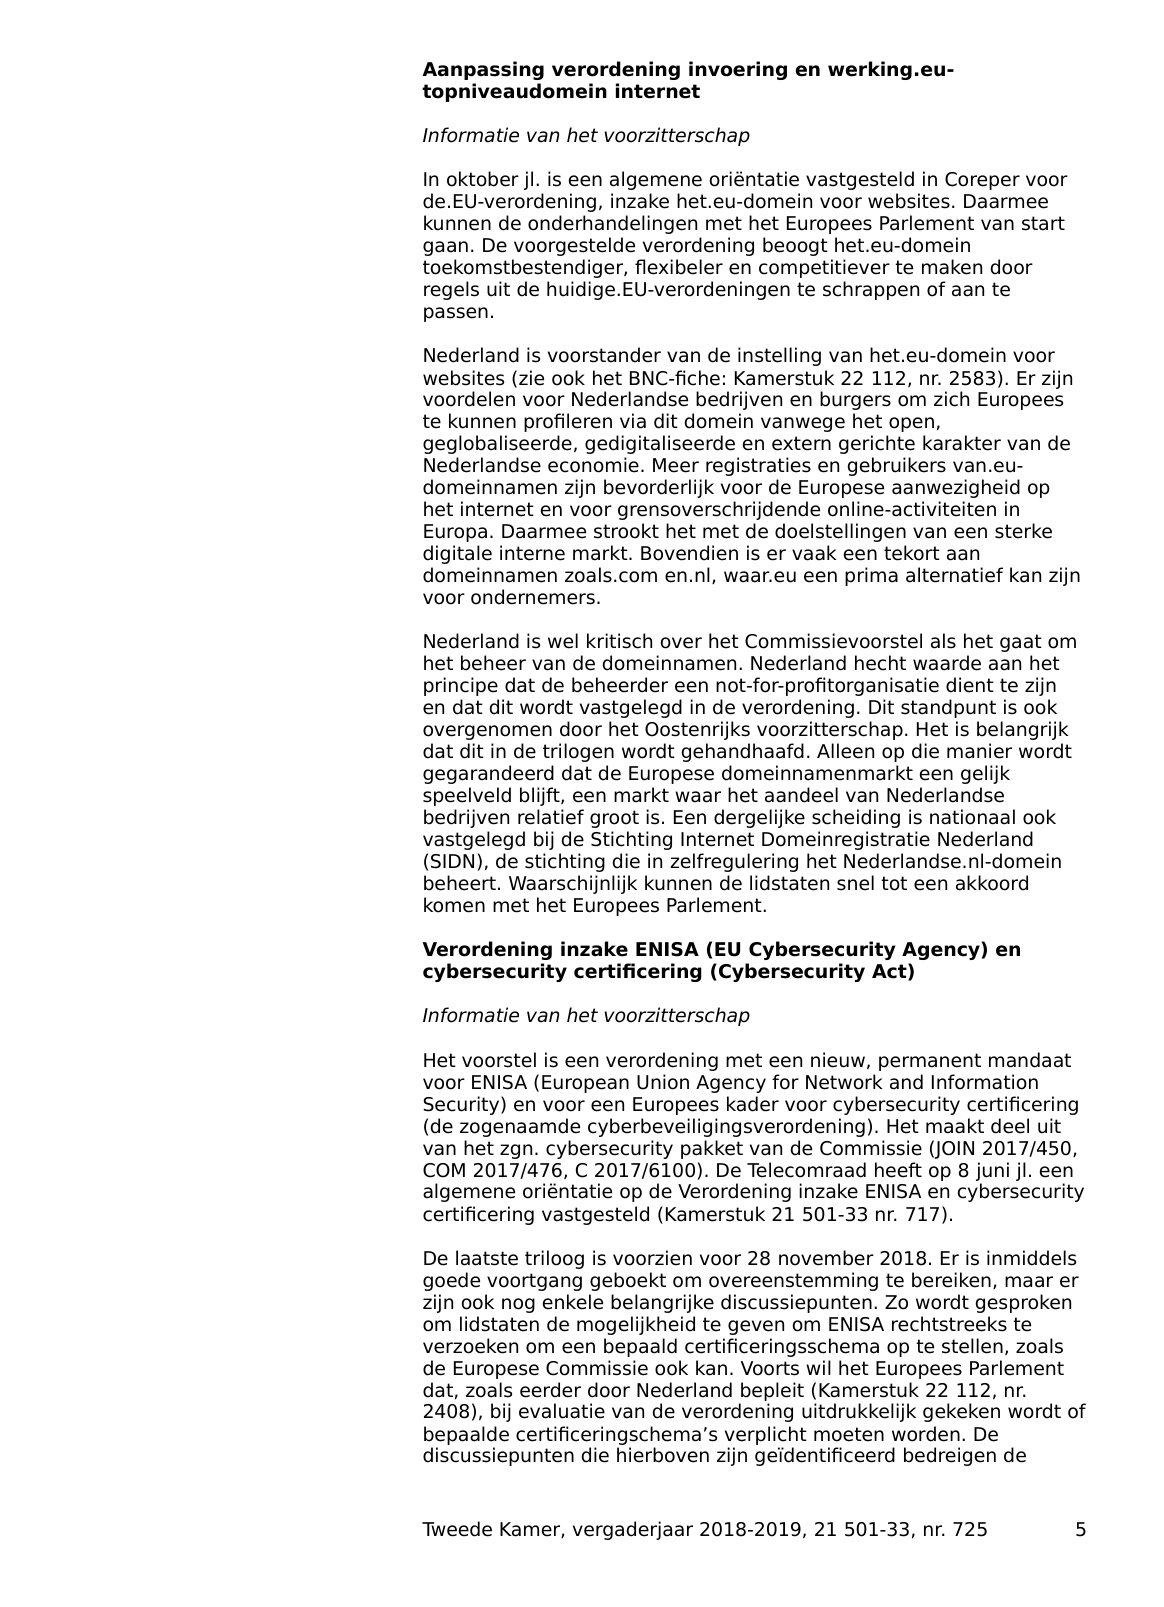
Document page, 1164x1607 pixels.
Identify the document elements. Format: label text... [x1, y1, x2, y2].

subtitle Aanpassing verordening invoering en werking.eu-topniveaudomein internet [422, 59, 1087, 103]
text In oktober jl. is een algemene oriëntatie vastgesteld in Coreper voor de.EU-verordening, inzake het.eu-domein voor websites. Daarmee kunnen de onderhandelingen met het Europees Parlement van start gaan. De voorgestelde verordening beoogt het.eu-domein toekomstbestendiger, flexibeler en competitiever te maken door regels uit de huidige.EU-verordeningen te schrappen of aan te passen. [422, 169, 1087, 323]
text Nederland is voorstander van de instelling van het.eu-domein voor websites (zie ook het BNC-fiche: Kamerstuk 22 112, nr. 2583). Er zijn voordelen voor Nederlandse bedrijven en burgers om zich Europees te kunnen profileren via dit domein vanwege het open, geglobaliseerde, gedigitaliseerde en extern gerichte karakter van de Nederlandse economie. Meer registraties en gebruikers van.eu-domeinnamen zijn bevorderlijk voor de Europese aanwezigheid op het internet en voor grensoverschrijdende online-activiteiten in Europa. Daarmee strookt het met de doelstellingen van een sterke digitale interne markt. Bovendien is er vaak een tekort aan domeinnamen zoals.com en.nl, waar.eu een prima alternatief kan zijn voor ondernemers. [422, 345, 1087, 609]
subtitle Informatie van het voorzitterschap [422, 1005, 1087, 1027]
text De laatste triloog is voorzien voor 28 november 2018. Er is inmiddels goede voortgang geboekt om overeenstemming te bereiken, maar er zijn ook nog enkele belangrijke discussiepunten. Zo wordt gesproken om lidstaten de mogelijkheid te geven om ENISA rechtstreeks te verzoeken om een bepaald certificeringsschema op te stellen, zoals de Europese Commissie ook kan. Voorts wil het Europees Parlement dat, zoals eerder door Nederland bepleit (Kamerstuk 22 112, nr. 2408), bij evaluatie van de verordening uitdrukkelijk gekeken wordt of bepaalde certificeringschema’s verplicht moeten worden. De discussiepunten die hierboven zijn geïdentificeerd bedreigen de [422, 1248, 1087, 1467]
subtitle Informatie van het voorzitterschap [422, 125, 1087, 147]
subtitle Verordening inzake ENISA (EU Cybersecurity Agency) en cybersecurity certificering (Cybersecurity Act) [422, 939, 1087, 983]
text Nederland is wel kritisch over het Commissievoorstel als het gaat om het beheer van de domeinnamen. Nederland hecht waarde aan het principe dat de beheerder een not-for-profitorganisatie dient te zijn en dat dit wordt vastgelegd in de verordening. Dit standpunt is ook overgenomen door het Oostenrijks voorzitterschap. Het is belangrijk dat dit in de trilogen wordt gehandhaafd. Alleen op die manier wordt gegarandeerd dat de Europese domeinnamenmarkt een gelijk speelveld blijft, een markt waar het aandeel van Nederlandse bedrijven relatief groot is. Een dergelijke scheiding is nationaal ook vastgelegd bij de Stichting Internet Domeinregistratie Nederland (SIDN), de stichting die in zelfregulering het Nederlandse.nl-domein beheert. Waarschijnlijk kunnen de lidstaten snel tot een akkoord komen met het Europees Parlement. [422, 631, 1087, 917]
text Het voorstel is een verordening met een nieuw, permanent mandaat voor ENISA (European Union Agency for Network and Information Security) en voor een Europees kader voor cybersecurity certificering (de zogenaamde cyberbeveiligingsverordening). Het maakt deel uit van het zgn. cybersecurity pakket van de Commissie (JOIN 2017/450, COM 2017/476, C 2017/6100). De Telecomraad heeft op 8 juni jl. een algemene oriëntatie op de Verordening inzake ENISA en cybersecurity certificering vastgesteld (Kamerstuk 21 501-33 nr. 717). [422, 1049, 1087, 1225]
